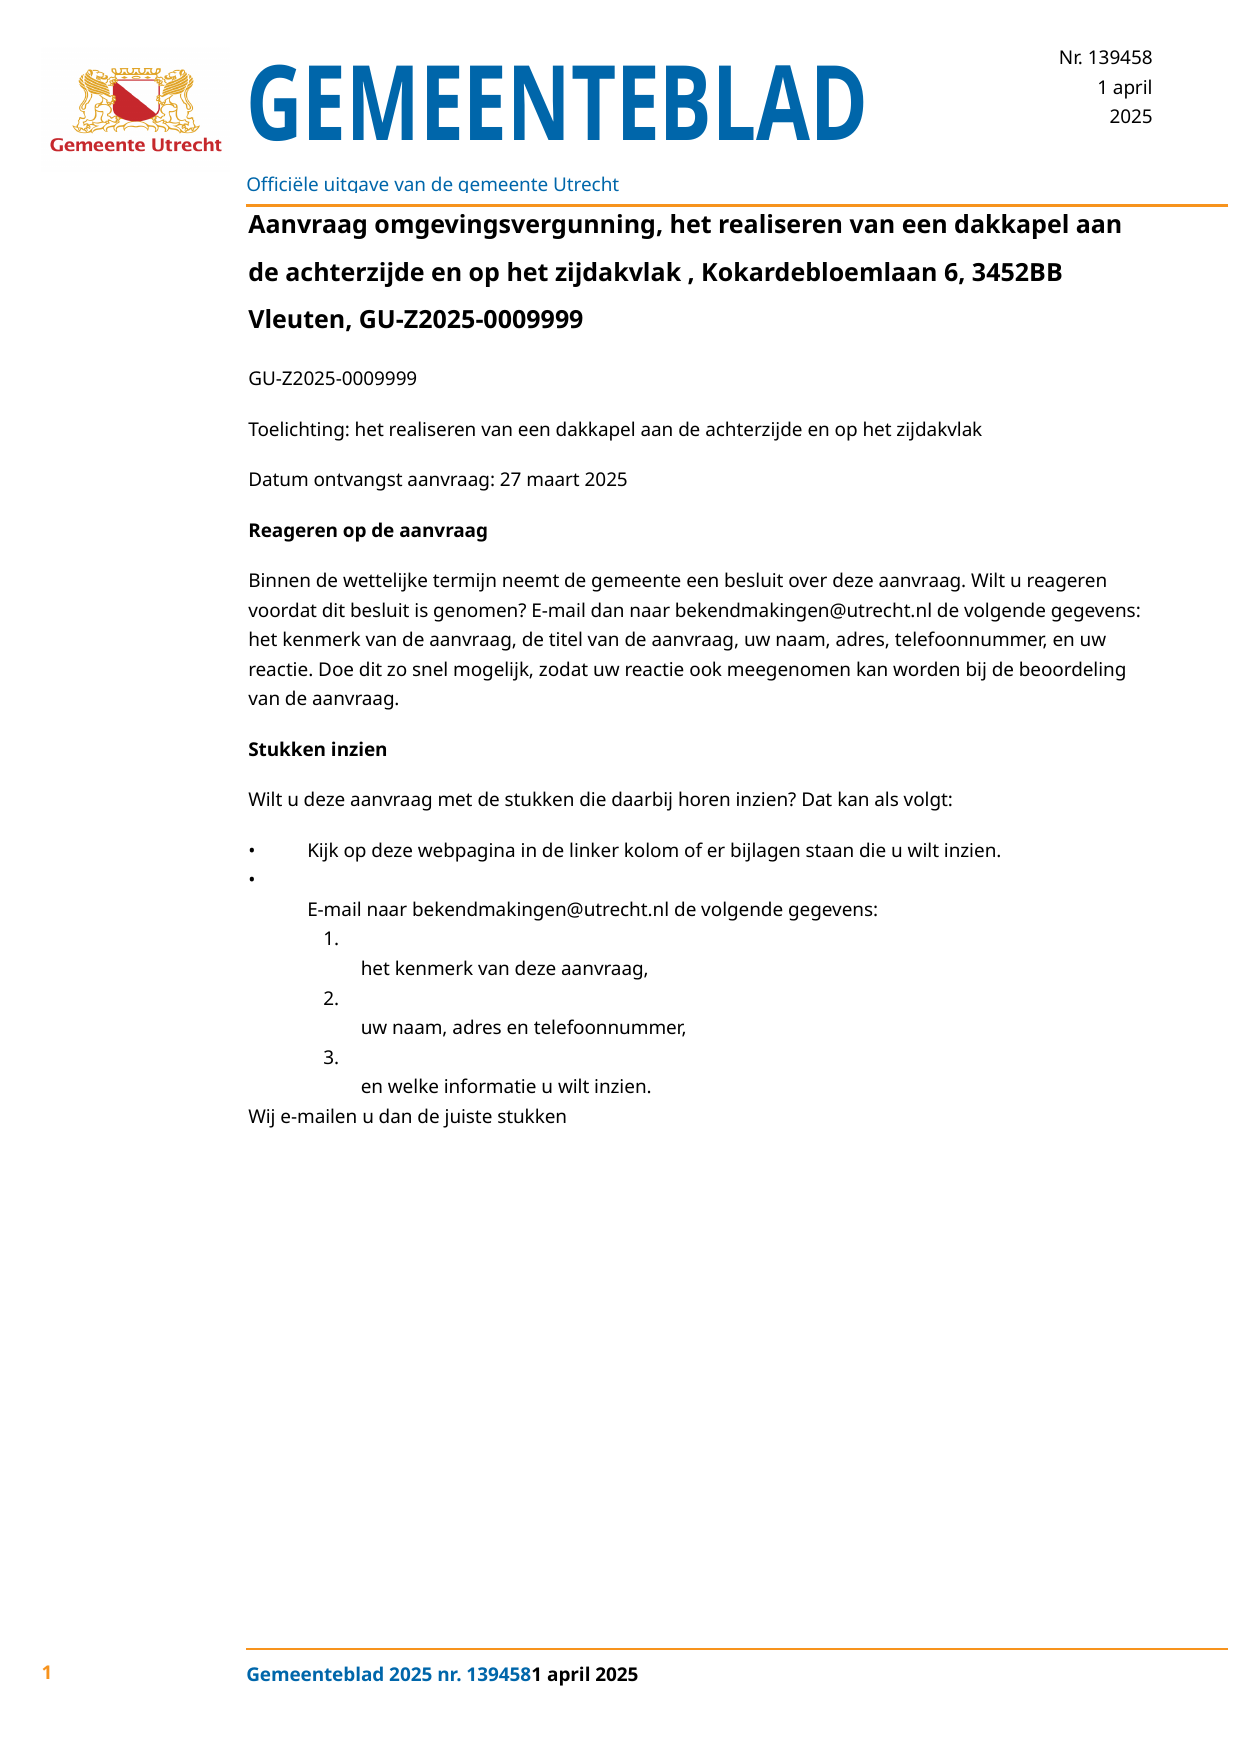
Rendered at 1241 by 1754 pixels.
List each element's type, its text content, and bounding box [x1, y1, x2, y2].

text Wilt u deze aanvraag met de stukken die daarbij horen inzien? Dat kan als volgt: [248, 786, 1152, 812]
list en welke informatie u wilt inzien. [323, 1073, 1152, 1099]
picture [41, 47, 231, 172]
list uw naam, adres en telefoonnummer, [323, 1014, 1152, 1040]
text Binnen de wettelijke termijn neemt de gemeente een besluit over deze aanvraag. Wilt u reageren voordat dit besluit is genomen? E-mail dan naar bekendmakingen@utrecht.nl de volgende gegevens: het kenmerk van de aanvraag, de titel van de aanvraag, uw naam, adres, telefoonnummer, en uw reactie. Doe dit zo snel mogelijk, zodat uw reactie ook meegenomen kan worden bij de beoordeling van de aanvraag. [248, 567, 1152, 711]
text Reageren op de aanvraag [248, 517, 1152, 542]
text Wij e-mailen u dan de juiste stukken [248, 1103, 1152, 1129]
text Stukken inzien [248, 736, 1152, 762]
text Datum ontvangst aanvraag: 27 maart 2025 [248, 466, 1152, 492]
text Toelichting: het realiseren van een dakkapel aan de achterzijde en op het zijdakvlak [248, 416, 1152, 442]
list Kijk op deze webpagina in de linker kolom of er bijlagen staan die u wilt inzien. [248, 837, 1152, 862]
list het kenmerk van deze aanvraag, [323, 955, 1152, 981]
text Aanvraag omgevingsvergunning, het realiseren van een dakkapel aan de achterzijde en op het zijdakvlak , Kokardebloemlaan 6, 3452BB Vleuten, GU-Z2025-0009999 [248, 207, 1152, 336]
list E-mail naar bekendmakingen@utrecht.nl de volgende gegevens: [248, 896, 1152, 922]
text GU-Z2025-0009999 [248, 366, 1152, 391]
